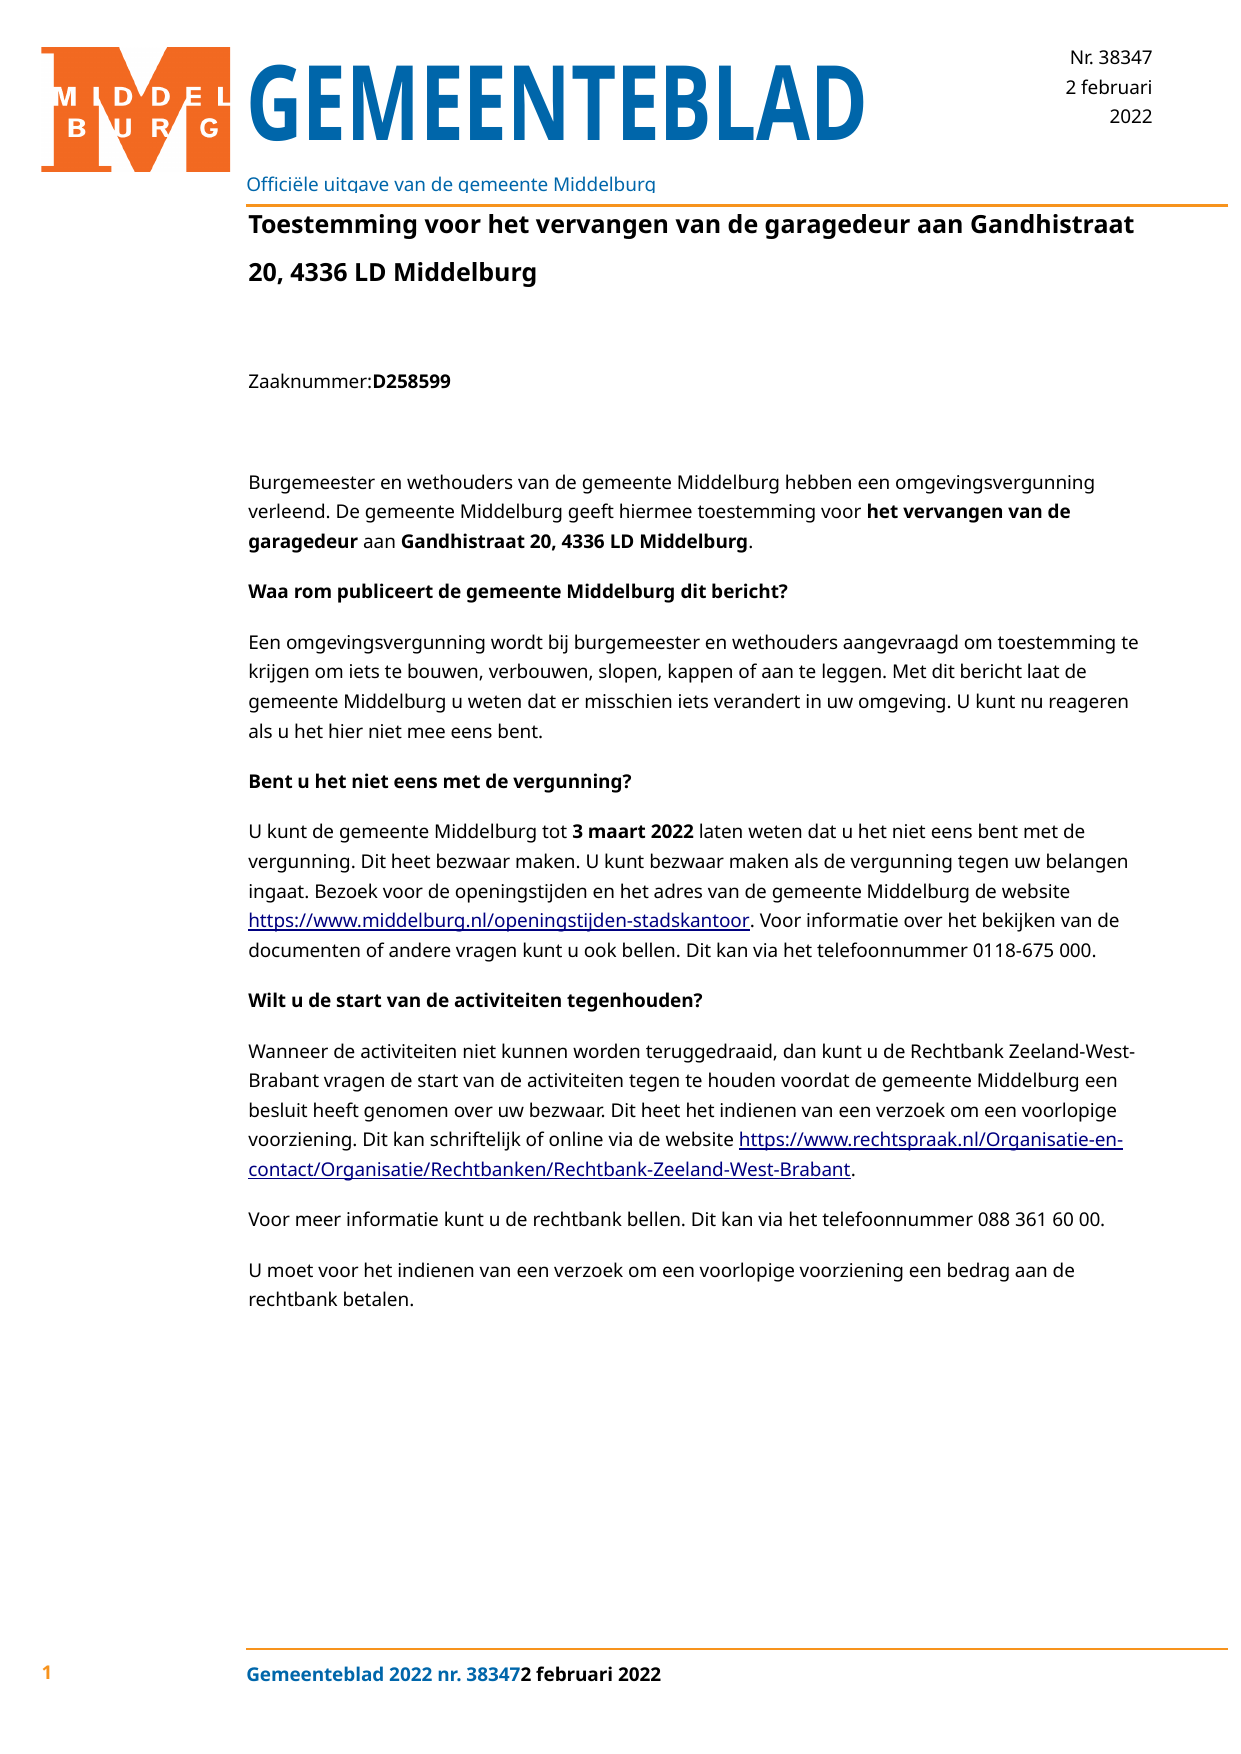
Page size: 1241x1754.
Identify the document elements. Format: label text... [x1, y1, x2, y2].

text Voor meer informatie kunt u de rechtbank bellen. Dit kan via het telefoonnummer 088 361 60 00. [248, 1207, 1152, 1232]
text U kunt de gemeente Middelburg tot 3 maart 2022 laten weten dat u het niet eens bent met de vergunning. Dit heet bezwaar maken. U kunt bezwaar maken als de vergunning tegen uw belangen ingaat. Bezoek voor de openingstijden en het adres van de gemeente Middelburg de website https://www.middelburg.nl/openingstijden-stadskantoor. Voor informatie over het bekijken van de documenten of andere vragen kunt u ook bellen. Dit kan via het telefoonnummer 0118-675 000. [248, 819, 1152, 963]
text Bent u het niet eens met de vergunning? [248, 768, 1152, 794]
text Zaaknummer:D258599 [248, 368, 1152, 394]
text Burgemeester en wethouders van de gemeente Middelburg hebben een omgevingsvergunning verleend. De gemeente Middelburg geeft hiermee toestemming voor het vervangen van de garagedeur aan Gandhistraat 20, 4336 LD Middelburg. [248, 469, 1152, 554]
text Wanneer de activiteiten niet kunnen worden teruggedraaid, dan kunt u de Rechtbank Zeeland-West-Brabant vragen de start van de activiteiten tegen te houden voordat de gemeente Middelburg een besluit heeft genomen over uw bezwaar. Dit heet het indienen van een verzoek om een voorlopige voorziening. Dit kan schriftelijk of online via de website https://www.rechtspraak.nl/Organisatie-en-contact/Organisatie/Rechtbanken/Rechtbank-Zeeland-West-Brabant. [248, 1038, 1152, 1182]
text Toestemming voor het vervangen van de garagedeur aan Gandhistraat 20, 4336 LD Middelburg [248, 207, 1152, 288]
text Een omgevingsvergunning wordt bij burgemeester en wethouders aangevraagd om toestemming te krijgen om iets te bouwen, verbouwen, slopen, kappen of aan te leggen. Met dit bericht laat de gemeente Middelburg u weten dat er misschien iets verandert in uw omgeving. U kunt nu reageren als u het hier niet mee eens bent. [248, 629, 1152, 744]
picture [41, 47, 231, 172]
text Wilt u de start van de activiteiten tegenhouden? [248, 987, 1152, 1013]
text U moet voor het indienen van een verzoek om een voorlopige voorziening een bedrag aan de rechtbank betalen. [248, 1257, 1152, 1312]
text Waa rom publiceert de gemeente Middelburg dit bericht? [248, 579, 1152, 604]
